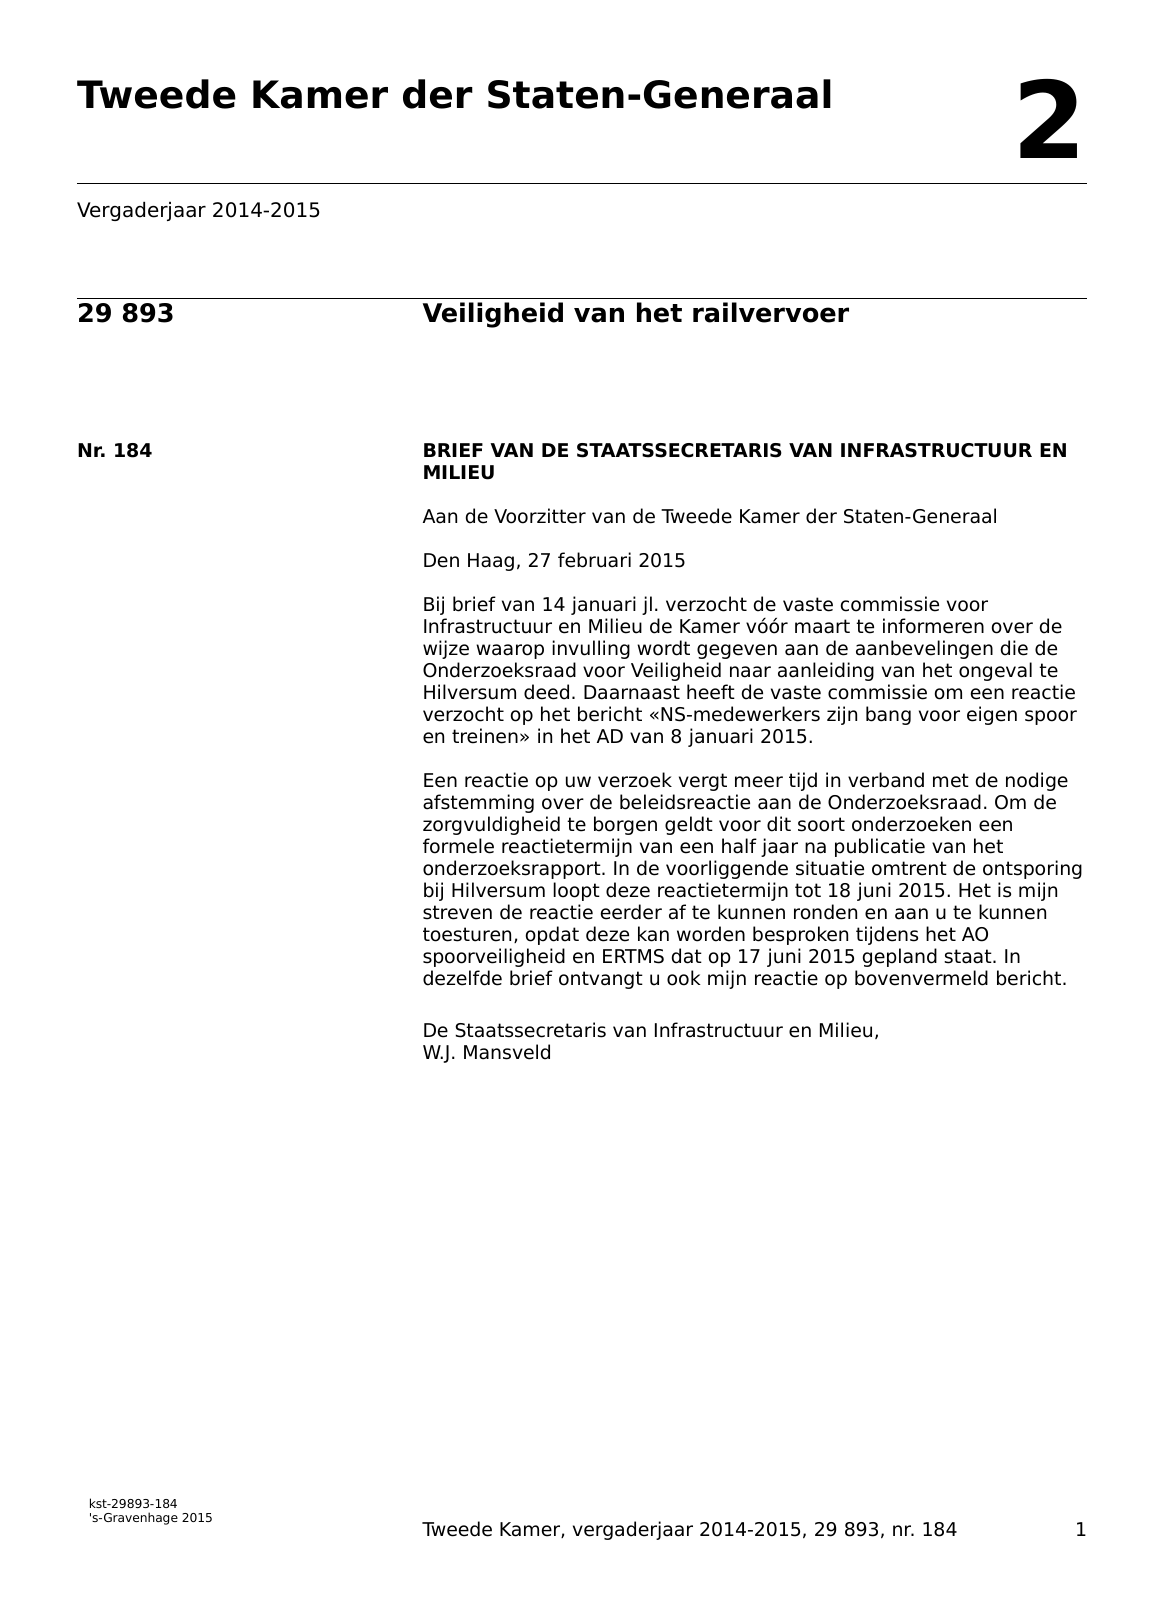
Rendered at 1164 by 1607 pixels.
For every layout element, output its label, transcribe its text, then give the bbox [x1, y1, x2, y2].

text Aan de Voorzitter van de Tweede Kamer der Staten-Generaal [422, 506, 1087, 528]
text Den Haag, 27 februari 2015 [422, 550, 1087, 572]
text kst-29893-184 [88, 1497, 323, 1511]
subtitle 29 893 Veiligheid van het railvervoer [77, 299, 1087, 329]
table_header 2 [886, 59, 1087, 183]
text 's-Gravenhage 2015 [88, 1511, 323, 1525]
text Bij brief van 14 januari jl. verzocht de vaste commissie voor Infrastructuur en Milieu de Kamer vóór maart te informeren over de wijze waarop invulling wordt gegeven aan de aanbevelingen die de Onderzoeksraad voor Veiligheid naar aanleiding van het ongeval te Hilversum deed. Daarnaast heeft de vaste commissie om een reactie verzocht op het bericht «NS-medewerkers zijn bang voor eigen spoor en treinen» in het AD van 8 januari 2015. [422, 594, 1087, 748]
table_cell Vergaderjaar 2014-2015 [77, 184, 1087, 298]
subtitle Nr. 184 BRIEF VAN DE STAATSSECRETARIS VAN INFRASTRUCTUUR EN MILIEU [77, 440, 1087, 484]
text De Staatssecretaris van Infrastructuur en Milieu, W.J. Mansveld [422, 1020, 1087, 1064]
table_header Tweede Kamer der Staten-Generaal [77, 59, 886, 183]
text Een reactie op uw verzoek vergt meer tijd in verband met de nodige afstemming over de beleidsreactie aan de Onderzoeksraad. Om de zorgvuldigheid te borgen geldt voor dit soort onderzoeken een formele reactietermijn van een half jaar na publicatie van het onderzoeksrapport. In de voorliggende situatie omtrent de ontsporing bij Hilversum loopt deze reactietermijn tot 18 juni 2015. Het is mijn streven de reactie eerder af te kunnen ronden en aan u te kunnen toesturen, opdat deze kan worden besproken tijdens het AO spoorveiligheid en ERTMS dat op 17 juni 2015 gepland staat. In dezelfde brief ontvangt u ook mijn reactie op bovenvermeld bericht. [422, 770, 1087, 990]
